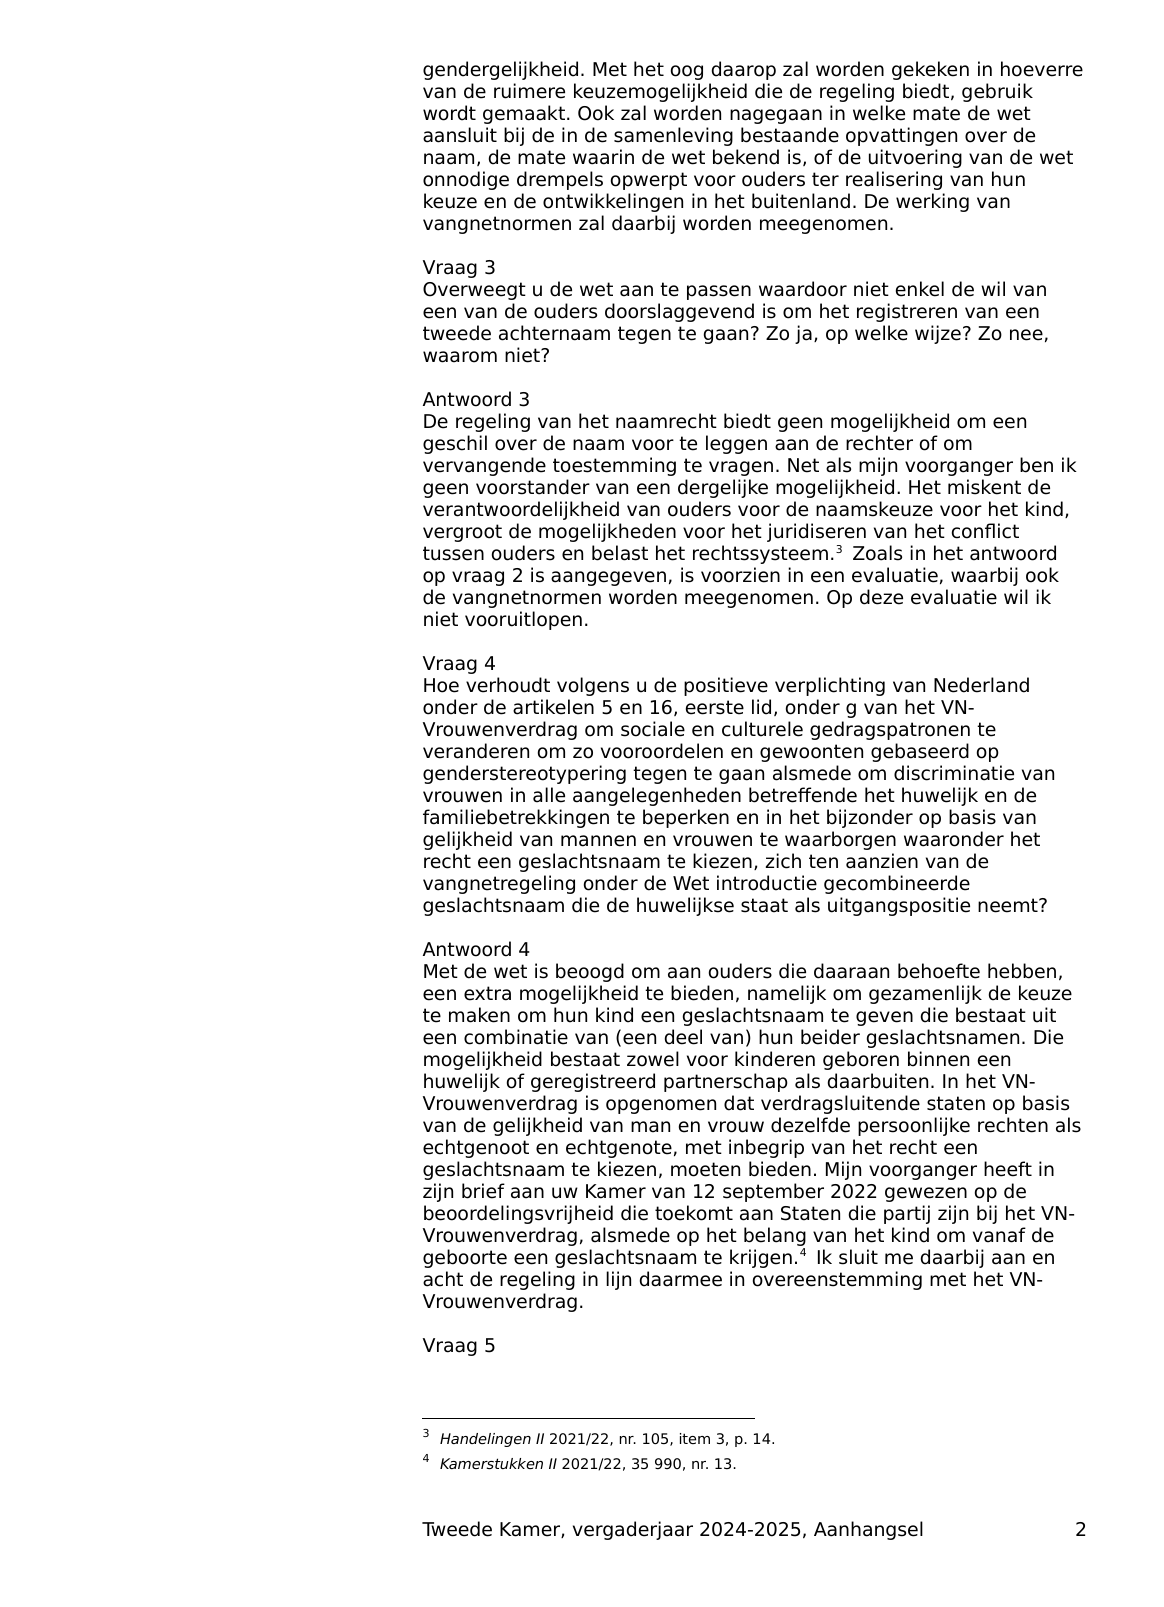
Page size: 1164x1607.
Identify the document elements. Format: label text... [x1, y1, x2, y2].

text Vraag 3 [422, 257, 1087, 279]
text Antwoord 4 [422, 939, 1087, 961]
text Vraag 5 [422, 1335, 1087, 1357]
text Kamerstukken II 2021/22, 35 990, nr. 13. [422, 1452, 1087, 1474]
text Met de wet is beoogd om aan ouders die daaraan behoefte hebben, een extra mogelijkheid te bieden, namelijk om gezamenlijk de keuze te maken om hun kind een geslachtsnaam te geven die bestaat uit een combinatie van (een deel van) hun beider geslachtsnamen. Die mogelijkheid bestaat zowel voor kinderen geboren binnen een huwelijk of geregistreerd partnerschap als daarbuiten. In het VN-Vrouwenverdrag is opgenomen dat verdragsluitende staten op basis van de gelijkheid van man en vrouw dezelfde persoonlijke rechten als echtgenoot en echtgenote, met inbegrip van het recht een geslachtsnaam te kiezen, moeten bieden. Mijn voorganger heeft in zijn brief aan uw Kamer van 12 september 2022 gewezen op de beoordelingsvrijheid die toekomt aan Staten die partij zijn bij het VN-Vrouwenverdrag, alsmede op het belang van het kind om vanaf de geboorte een geslachtsnaam te krijgen. Ik sluit me daarbij aan en acht de regeling in lijn daarmee in overeenstemming met het VN-Vrouwenverdrag. [422, 961, 1087, 1313]
text Overweegt u de wet aan te passen waardoor niet enkel de wil van een van de ouders doorslaggevend is om het registreren van een tweede achternaam tegen te gaan? Zo ja, op welke wijze? Zo nee, waarom niet? [422, 279, 1087, 367]
text Hoe verhoudt volgens u de positieve verplichting van Nederland onder de artikelen 5 en 16, eerste lid, onder g van het VN-Vrouwenverdrag om sociale en culturele gedragspatronen te veranderen om zo vooroordelen en gewoonten gebaseerd op genderstereotypering tegen te gaan alsmede om discriminatie van vrouwen in alle aangelegenheden betreffende het huwelijk en de familiebetrekkingen te beperken en in het bijzonder op basis van gelijkheid van mannen en vrouwen te waarborgen waaronder het recht een geslachtsnaam te kiezen, zich ten aanzien van de vangnetregeling onder de Wet introductie gecombineerde geslachtsnaam die de huwelijkse staat als uitgangspositie neemt? [422, 675, 1087, 917]
text De regeling van het naamrecht biedt geen mogelijkheid om een geschil over de naam voor te leggen aan de rechter of om vervangende toestemming te vragen. Net als mijn voorganger ben ik geen voorstander van een dergelijke mogelijkheid. Het miskent de verantwoordelijkheid van ouders voor de naamskeuze voor het kind, vergroot de mogelijkheden voor het juridiseren van het conflict tussen ouders en belast het rechtssysteem. Zoals in het antwoord op vraag 2 is aangegeven, is voorzien in een evaluatie, waarbij ook de vangnetnormen worden meegenomen. Op deze evaluatie wil ik niet vooruitlopen. [422, 411, 1087, 631]
text Vraag 4 [422, 653, 1087, 675]
text Antwoord 3 [422, 389, 1087, 411]
text gendergelijkheid. Met het oog daarop zal worden gekeken in hoeverre van de ruimere keuzemogelijkheid die de regeling biedt, gebruik wordt gemaakt. Ook zal worden nagegaan in welke mate de wet aansluit bij de in de samenleving bestaande opvattingen over de naam, de mate waarin de wet bekend is, of de uitvoering van de wet onnodige drempels opwerpt voor ouders ter realisering van hun keuze en de ontwikkelingen in het buitenland. De werking van vangnetnormen zal daarbij worden meegenomen. [422, 59, 1087, 235]
text Handelingen II 2021/22, nr. 105, item 3, p. 14. [422, 1427, 1087, 1449]
